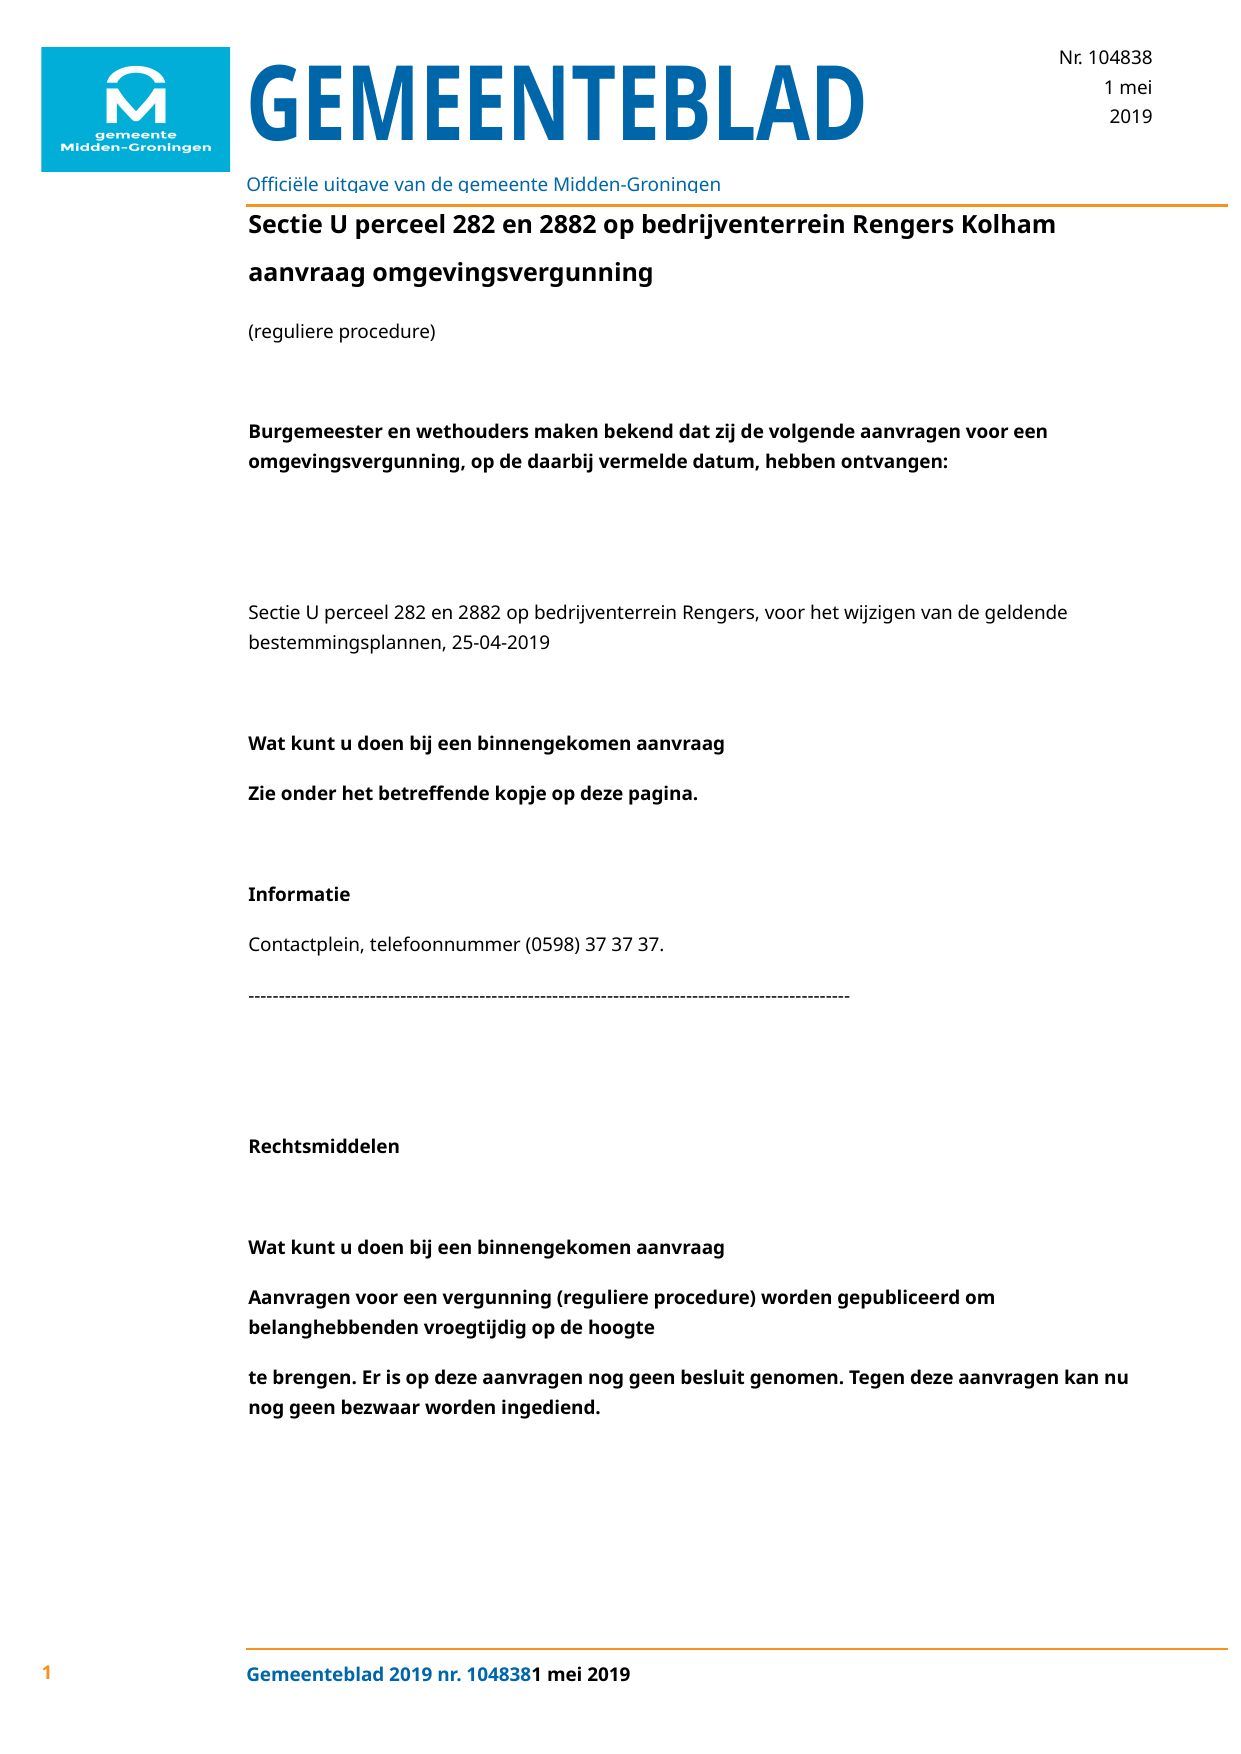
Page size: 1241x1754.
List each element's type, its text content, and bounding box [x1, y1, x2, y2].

text Informatie [248, 881, 1152, 907]
text Sectie U perceel 282 en 2882 op bedrijventerrein Rengers, voor het wijzigen van de geldende bestemmingsplannen, 25-04-2019 [248, 599, 1152, 655]
text te brengen. Er is op deze aanvragen nog geen besluit genomen. Tegen deze aanvragen kan nu nog geen bezwaar worden ingediend. [248, 1364, 1152, 1420]
text Rechtsmiddelen [248, 1133, 1152, 1159]
text Zie onder het betreffende kopje op deze pagina. [248, 780, 1152, 806]
picture [184, 146, 190, 153]
picture [108, 66, 164, 82]
picture [107, 89, 165, 122]
text --------------------------------------------------------------------------------------------------- [248, 982, 1152, 1008]
text Aanvragen voor een vergunning (reguliere procedure) worden gepubliceerd om belanghebbenden vroegtijdig op de hoogte [248, 1284, 1152, 1340]
text Wat kunt u doen bij een binnengekomen aanvraag [248, 730, 1152, 756]
text (reguliere procedure) [248, 318, 1152, 344]
text Burgemeester en wethouders maken bekend dat zij de volgende aanvragen voor een omgevingsvergunning, op de daarbij vermelde datum, hebben ontvangen: [248, 419, 1152, 474]
text Sectie U perceel 282 en 2882 op bedrijventerrein Rengers Kolham aanvraag omgevingsvergunning [248, 207, 1152, 288]
text Contactplein, telefoonnummer (0598) 37 37 37. [248, 932, 1152, 957]
text Wat kunt u doen bij een binnengekomen aanvraag [248, 1234, 1152, 1260]
